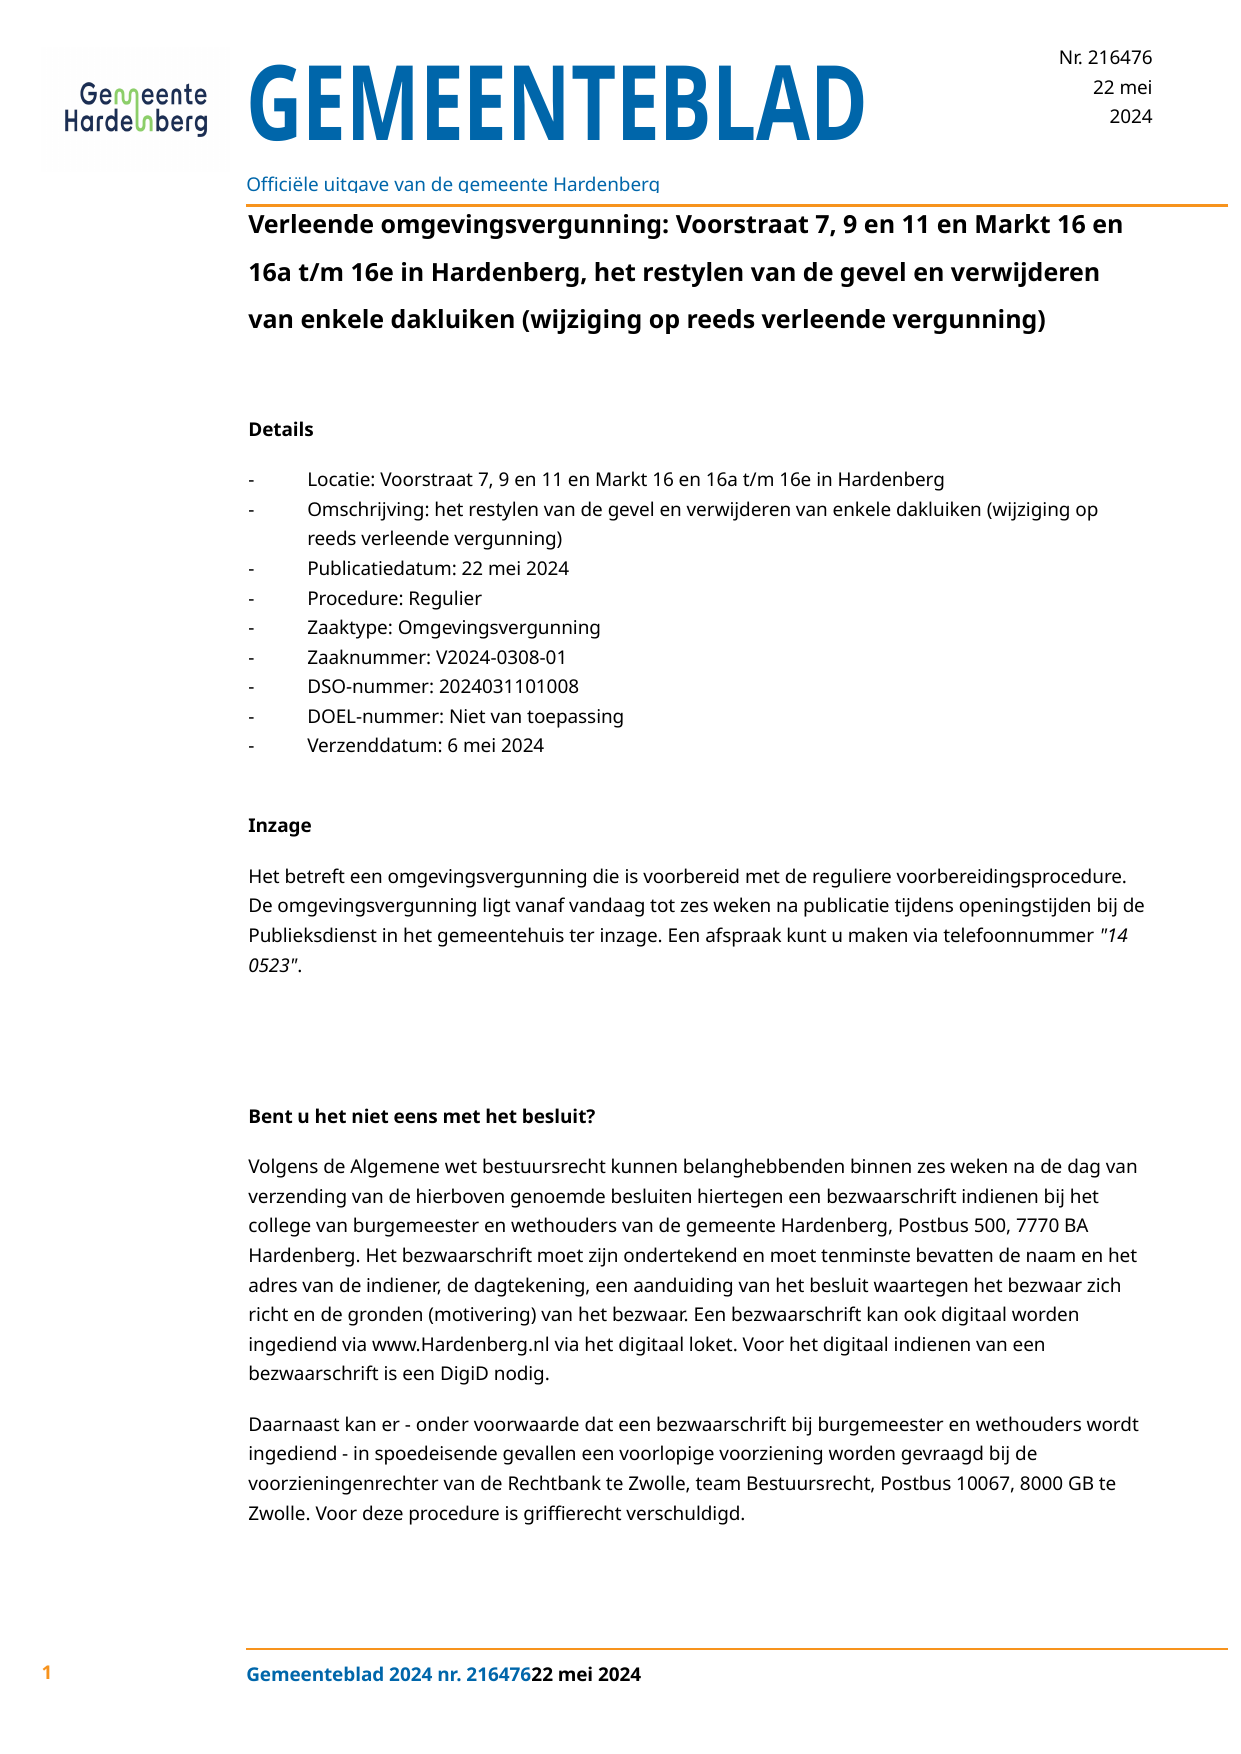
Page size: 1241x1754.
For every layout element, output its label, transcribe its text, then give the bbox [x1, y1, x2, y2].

list DSO-nummer: 2024031101008 [248, 673, 1152, 699]
list DOEL-nummer: Niet van toepassing [248, 703, 1152, 729]
list Locatie: Voorstraat 7, 9 en 11 en Markt 16 en 16a t/m 16e in Hardenberg [248, 466, 1152, 492]
text Daarnaast kan er - onder voorwaarde dat een bezwaarschrift bij burgemeester en wethouders wordt ingediend - in spoedeisende gevallen een voorlopige voorziening worden gevraagd bij de voorzieningenrechter van de Rechtbank te Zwolle, team Bestuursrecht, Postbus 10067, 8000 GB te Zwolle. Voor deze procedure is griffierecht verschuldigd. [248, 1411, 1152, 1525]
text Details [248, 416, 1152, 442]
text Verleende omgevingsvergunning: Voorstraat 7, 9 en 11 en Markt 16 en 16a t/m 16e in Hardenberg, het restylen van de gevel en verwijderen van enkele dakluiken (wijziging op reeds verleende vergunning) [248, 207, 1152, 336]
text Bent u het niet eens met het besluit? [248, 1103, 1152, 1129]
list Procedure: Regulier [248, 585, 1152, 610]
text Het betreft een omgevingsvergunning die is voorbereid met de reguliere voorbereidingsprocedure. De omgevingsvergunning ligt vanaf vandaag tot zes weken na publicatie tijdens openingstijden bij de Publieksdienst in het gemeentehuis ter inzage. Een afspraak kunt u maken via telefoonnummer "14 0523". [248, 863, 1152, 977]
list Omschrijving: het restylen van de gevel en verwijderen van enkele dakluiken (wijziging op reeds verleende vergunning) [248, 496, 1152, 551]
list Verzenddatum: 6 mei 2024 [248, 733, 1152, 758]
picture [41, 47, 231, 172]
text Inzage [248, 813, 1152, 838]
list Publicatiedatum: 22 mei 2024 [248, 555, 1152, 581]
list Zaaktype: Omgevingsvergunning [248, 614, 1152, 640]
list Zaaknummer: V2024-0308-01 [248, 644, 1152, 669]
text Volgens de Algemene wet bestuursrecht kunnen belanghebbenden binnen zes weken na de dag van verzending van de hierboven genoemde besluiten hiertegen een bezwaarschrift indienen bij het college van burgemeester en wethouders van de gemeente Hardenberg, Postbus 500, 7770 BA Hardenberg. Het bezwaarschrift moet zijn ondertekend en moet tenminste bevatten de naam en het adres van de indiener, de dagtekening, een aanduiding van het besluit waartegen het bezwaar zich richt en de gronden (motivering) van het bezwaar. Een bezwaarschrift kan ook digitaal worden ingediend via www.Hardenberg.nl via het digitaal loket. Voor het digitaal indienen van een bezwaarschrift is een DigiD nodig. [248, 1153, 1152, 1386]
